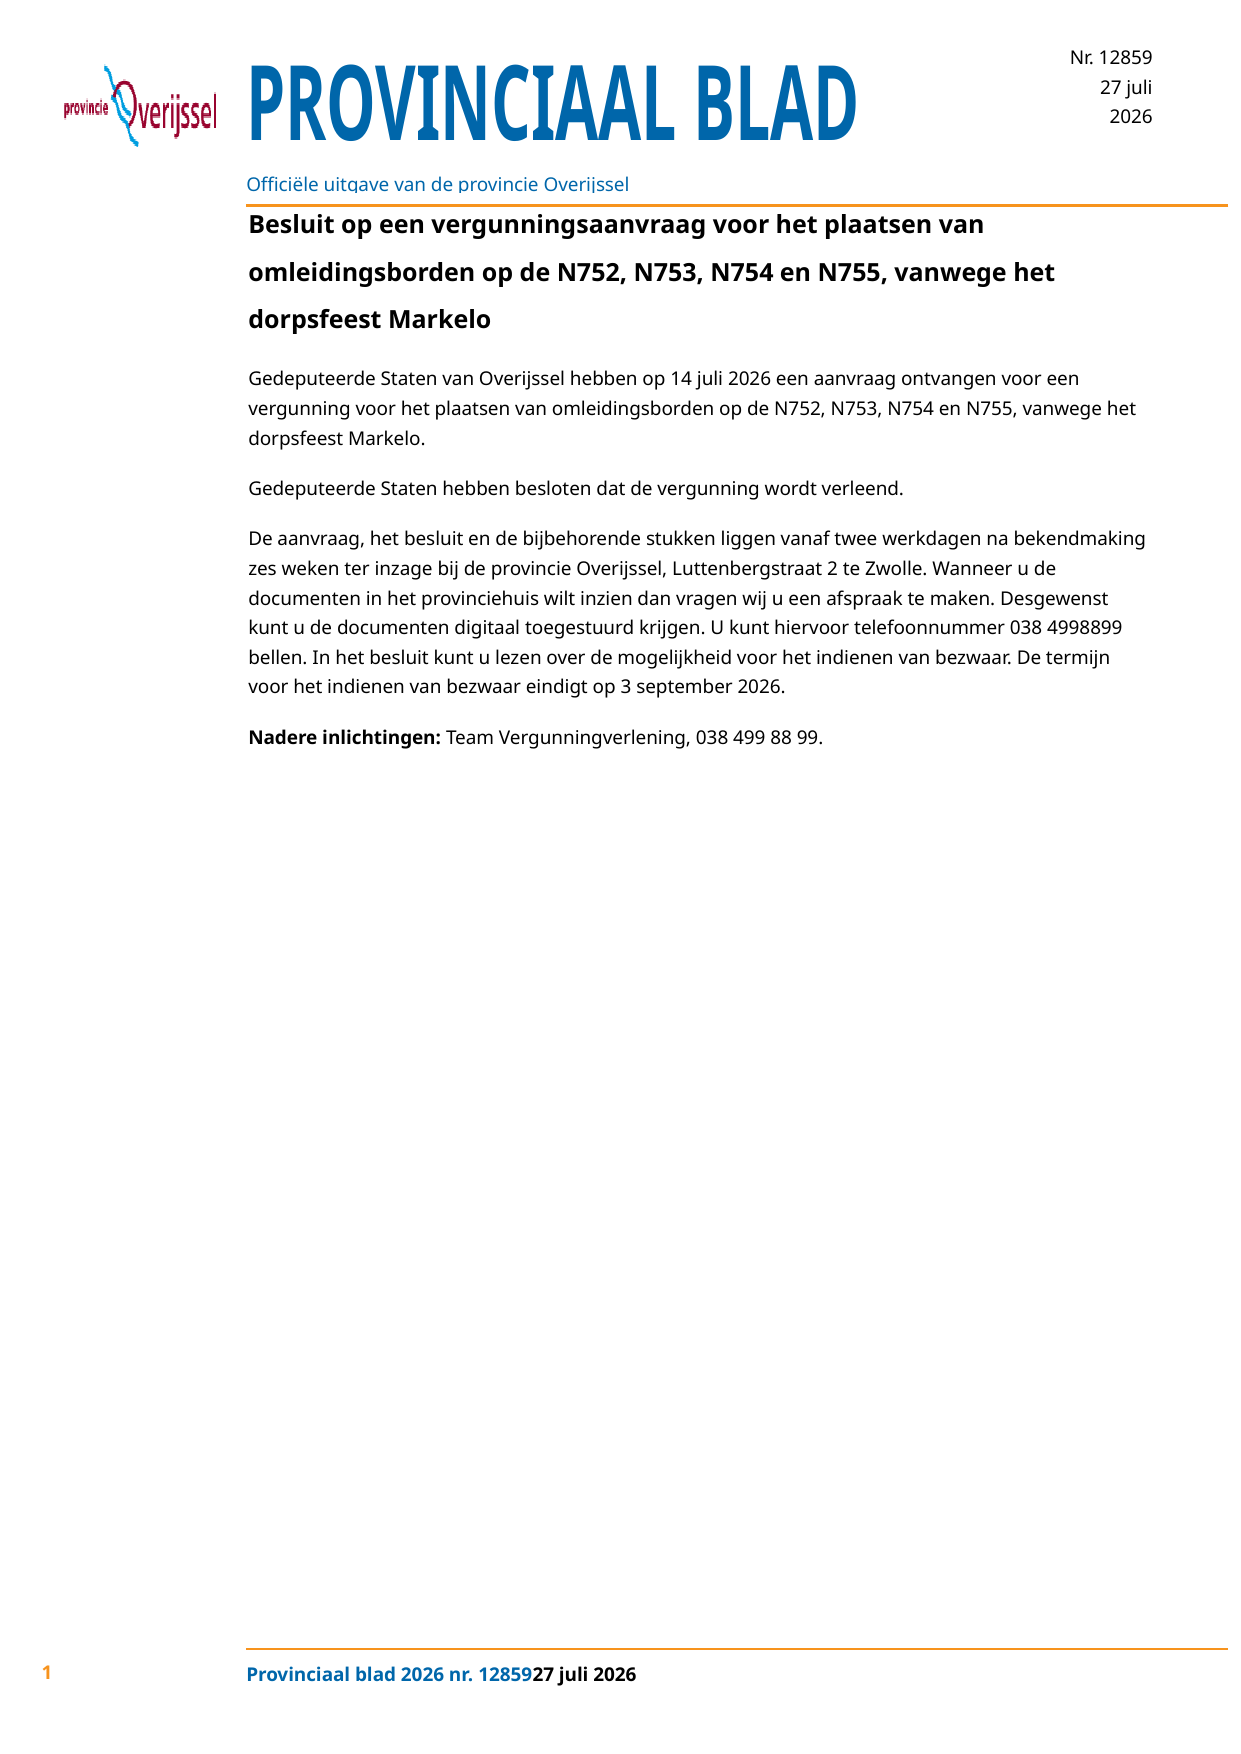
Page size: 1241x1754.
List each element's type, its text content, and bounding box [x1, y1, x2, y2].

text De aanvraag, het besluit en de bijbehorende stukken liggen vanaf twee werkdagen na bekendmaking zes weken ter inzage bij de provincie Overijssel, Luttenbergstraat 2 te Zwolle. Wanneer u de documenten in het provinciehuis wilt inzien dan vragen wij u een afspraak te maken. Desgewenst kunt u de documenten digitaal toegestuurd krijgen. U kunt hiervoor telefoonnummer 038 4998899 bellen. In het besluit kunt u lezen over de mogelijkheid voor het indienen van bezwaar. De termijn voor het indienen van bezwaar eindigt op 3 september 2026. [248, 526, 1152, 699]
text Gedeputeerde Staten hebben besloten dat de vergunning wordt verleend. [248, 475, 1152, 501]
text Gedeputeerde Staten van Overijssel hebben op 14 juli 2026 een aanvraag ontvangen voor een vergunning voor het plaatsen van omleidingsborden op de N752, N753, N754 en N755, vanwege het dorpsfeest Markelo. [248, 366, 1152, 450]
text Nadere inlichtingen: Team Vergunningverlening, 038 499 88 99. [248, 724, 1152, 749]
text Besluit op een vergunningsaanvraag voor het plaatsen van omleidingsborden op de N752, N753, N754 en N755, vanwege het dorpsfeest Markelo [248, 207, 1152, 336]
picture [41, 47, 231, 172]
